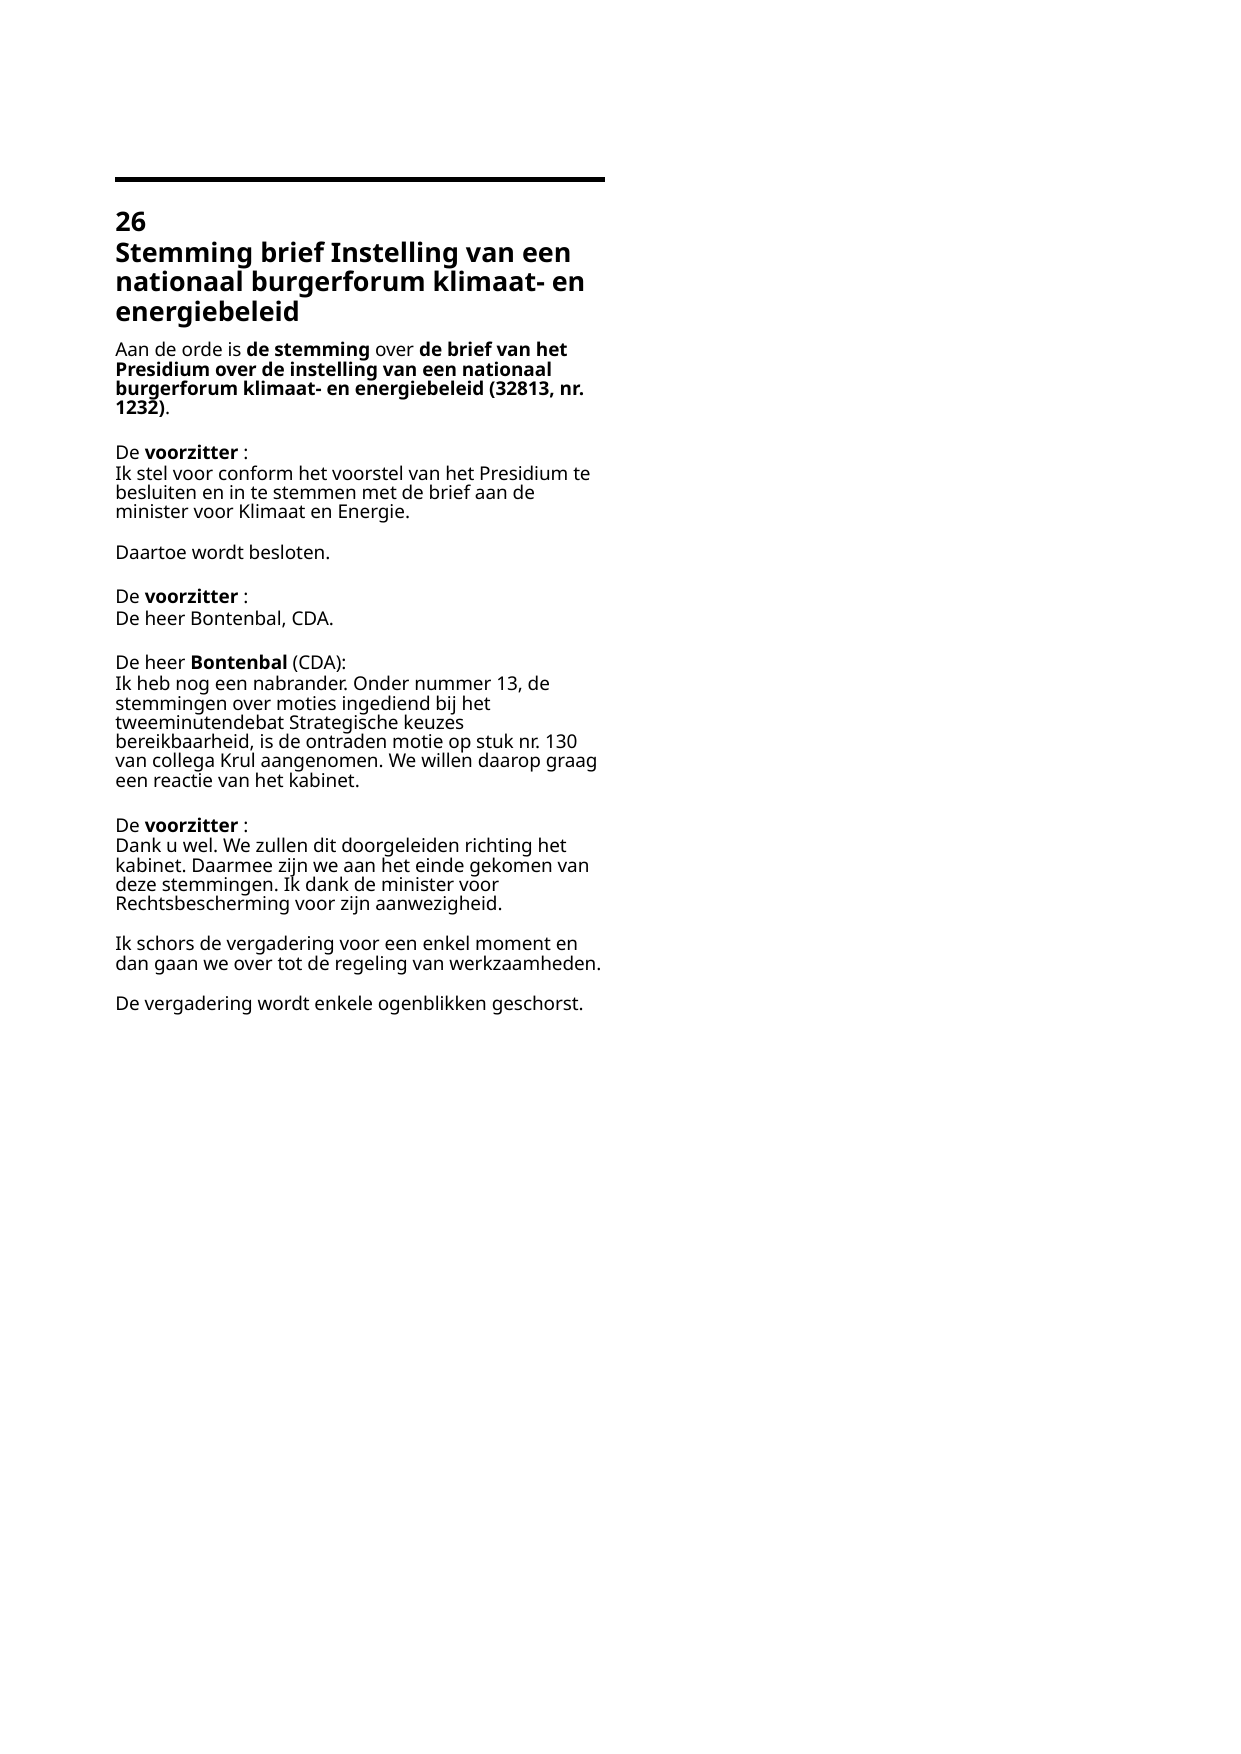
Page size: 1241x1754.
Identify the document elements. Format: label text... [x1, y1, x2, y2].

text Ik heb nog een nabrander. Onder nummer 13, de stemmingen over moties ingediend bij het tweeminutendebat Strategische keuzes bereikbaarheid, is de ontraden motie op stuk nr. 130 van collega Krul aangenomen. We willen daarop graag een reactie van het kabinet. [115, 675, 605, 791]
text De heer Bontenbal (CDA): [115, 649, 605, 675]
text De voorzitter : [115, 812, 605, 837]
text Ik schors de vergadering voor een enkel moment en dan gaan we over tot de regeling van werkzaamheden. [115, 935, 605, 974]
text Stemming brief Instelling van een nationaal burgerforum klimaat- en energiebeleid [115, 239, 605, 341]
text Aan de orde is de stemming over de brief van het Presidium over de instelling van een nationaal burgerforum klimaat- en energiebeleid (32813, nr. 1232). [115, 341, 605, 418]
text De voorzitter : [115, 584, 605, 609]
text Dank u wel. We zullen dit doorgeleiden richting het kabinet. Daarmee zijn we aan het einde gekomen van deze stemmingen. Ik dank de minister voor Rechtsbescherming voor zijn aanwezigheid. [115, 837, 605, 914]
text De heer Bontenbal, CDA. [115, 609, 605, 629]
text 26 [115, 203, 605, 239]
text De vergadering wordt enkele ogenblikken geschorst. [115, 995, 605, 1014]
text Ik stel voor conform het voorstel van het Presidium te besluiten en in te stemmen met de brief aan de minister voor Klimaat en Energie. [115, 465, 605, 523]
text De voorzitter : [115, 439, 605, 465]
text Daartoe wordt besloten. [115, 544, 605, 563]
